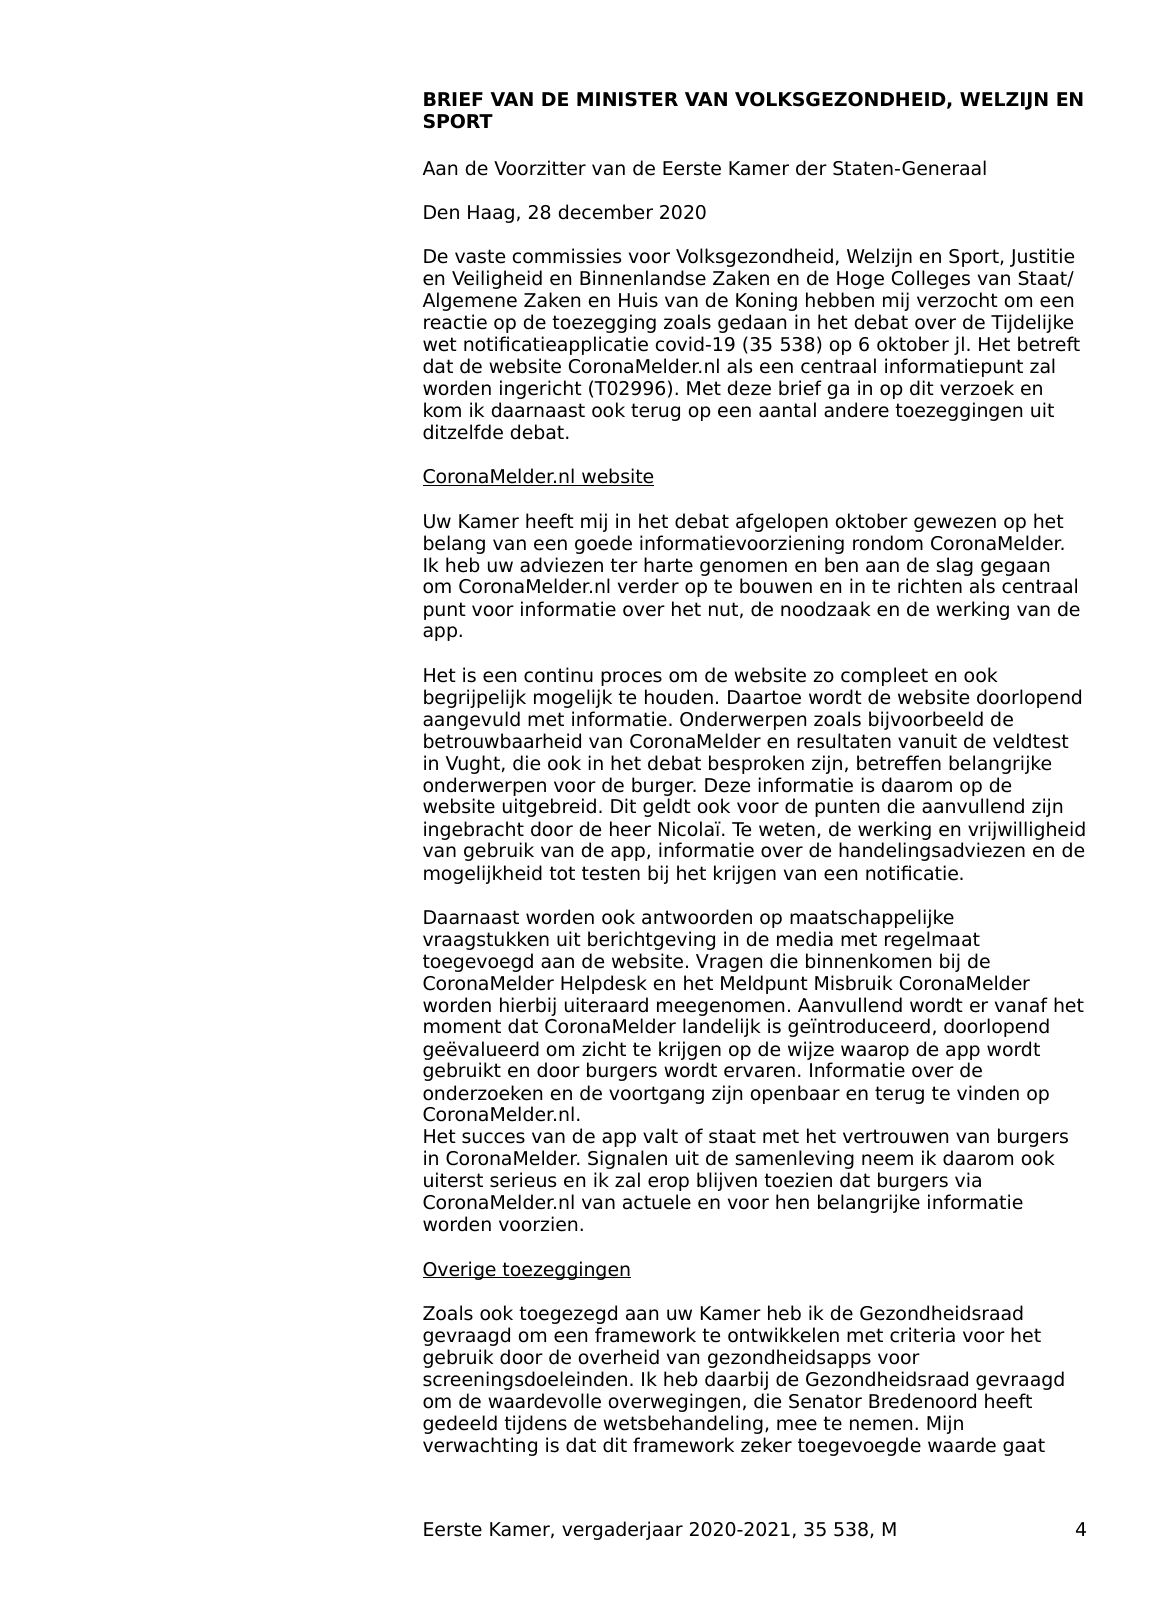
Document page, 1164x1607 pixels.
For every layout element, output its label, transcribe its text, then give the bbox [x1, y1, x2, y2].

text Uw Kamer heeft mij in het debat afgelopen oktober gewezen op het belang van een goede informatievoorziening rondom CoronaMelder. Ik heb uw adviezen ter harte genomen en ben aan de slag gegaan om CoronaMelder.nl verder op te bouwen en in te richten als centraal punt voor informatie over het nut, de noodzaak en de werking van de app. [422, 511, 1087, 642]
subtitle Overige toezeggingen [422, 1258, 1087, 1280]
text Den Haag, 28 december 2020 [422, 202, 1087, 224]
text Daarnaast worden ook antwoorden op maatschappelijke vraagstukken uit berichtgeving in de media met regelmaat toegevoegd aan de website. Vragen die binnenkomen bij de CoronaMelder Helpdesk en het Meldpunt Misbruik CoronaMelder worden hierbij uiteraard meegenomen. Aanvullend wordt er vanaf het moment dat CoronaMelder landelijk is geïntroduceerd, doorlopend geëvalueerd om zicht te krijgen op de wijze waarop de app wordt gebruikt en door burgers wordt ervaren. Informatie over de onderzoeken en de voortgang zijn openbaar en terug te vinden op CoronaMelder.nl. [422, 907, 1087, 1126]
text Zoals ook toegezegd aan uw Kamer heb ik de Gezondheidsraad gevraagd om een framework te ontwikkelen met criteria voor het gebruik door de overheid van gezondheidsapps voor screeningsdoeleinden. Ik heb daarbij de Gezondheidsraad gevraagd om de waardevolle overwegingen, die Senator Bredenoord heeft gedeeld tijdens de wetsbehandeling, mee te nemen. Mijn verwachting is dat dit framework zeker toegevoegde waarde gaat [422, 1303, 1087, 1456]
text Aan de Voorzitter van de Eerste Kamer der Staten-Generaal [422, 158, 1087, 180]
text De vaste commissies voor Volksgezondheid, Welzijn en Sport, Justitie en Veiligheid en Binnenlandse Zaken en de Hoge Colleges van Staat/ Algemene Zaken en Huis van de Koning hebben mij verzocht om een reactie op de toezegging zoals gedaan in het debat over de Tijdelijke wet notificatieapplicatie covid-19 (35 538) op 6 oktober jl. Het betreft dat de website CoronaMelder.nl als een centraal informatiepunt zal worden ingericht (T02996). Met deze brief ga in op dit verzoek en kom ik daarnaast ook terug op een aantal andere toezeggingen uit ditzelfde debat. [422, 246, 1087, 444]
text Het succes van de app valt of staat met het vertrouwen van burgers in CoronaMelder. Signalen uit de samenleving neem ik daarom ook uiterst serieus en ik zal erop blijven toezien dat burgers via CoronaMelder.nl van actuele en voor hen belangrijke informatie worden voorzien. [422, 1126, 1087, 1236]
subtitle CoronaMelder.nl website [422, 466, 1087, 488]
subtitle BRIEF VAN DE MINISTER VAN VOLKSGEZONDHEID, WELZIJN EN SPORT [422, 89, 1087, 133]
text Het is een continu proces om de website zo compleet en ook begrijpelijk mogelijk te houden. Daartoe wordt de website doorlopend aangevuld met informatie. Onderwerpen zoals bijvoorbeeld de betrouwbaarheid van CoronaMelder en resultaten vanuit de veldtest in Vught, die ook in het debat besproken zijn, betreffen belangrijke onderwerpen voor de burger. Deze informatie is daarom op de website uitgebreid. Dit geldt ook voor de punten die aanvullend zijn ingebracht door de heer Nicolaï. Te weten, de werking en vrijwilligheid van gebruik van de app, informatie over de handelingsadviezen en de mogelijkheid tot testen bij het krijgen van een notificatie. [422, 664, 1087, 884]
